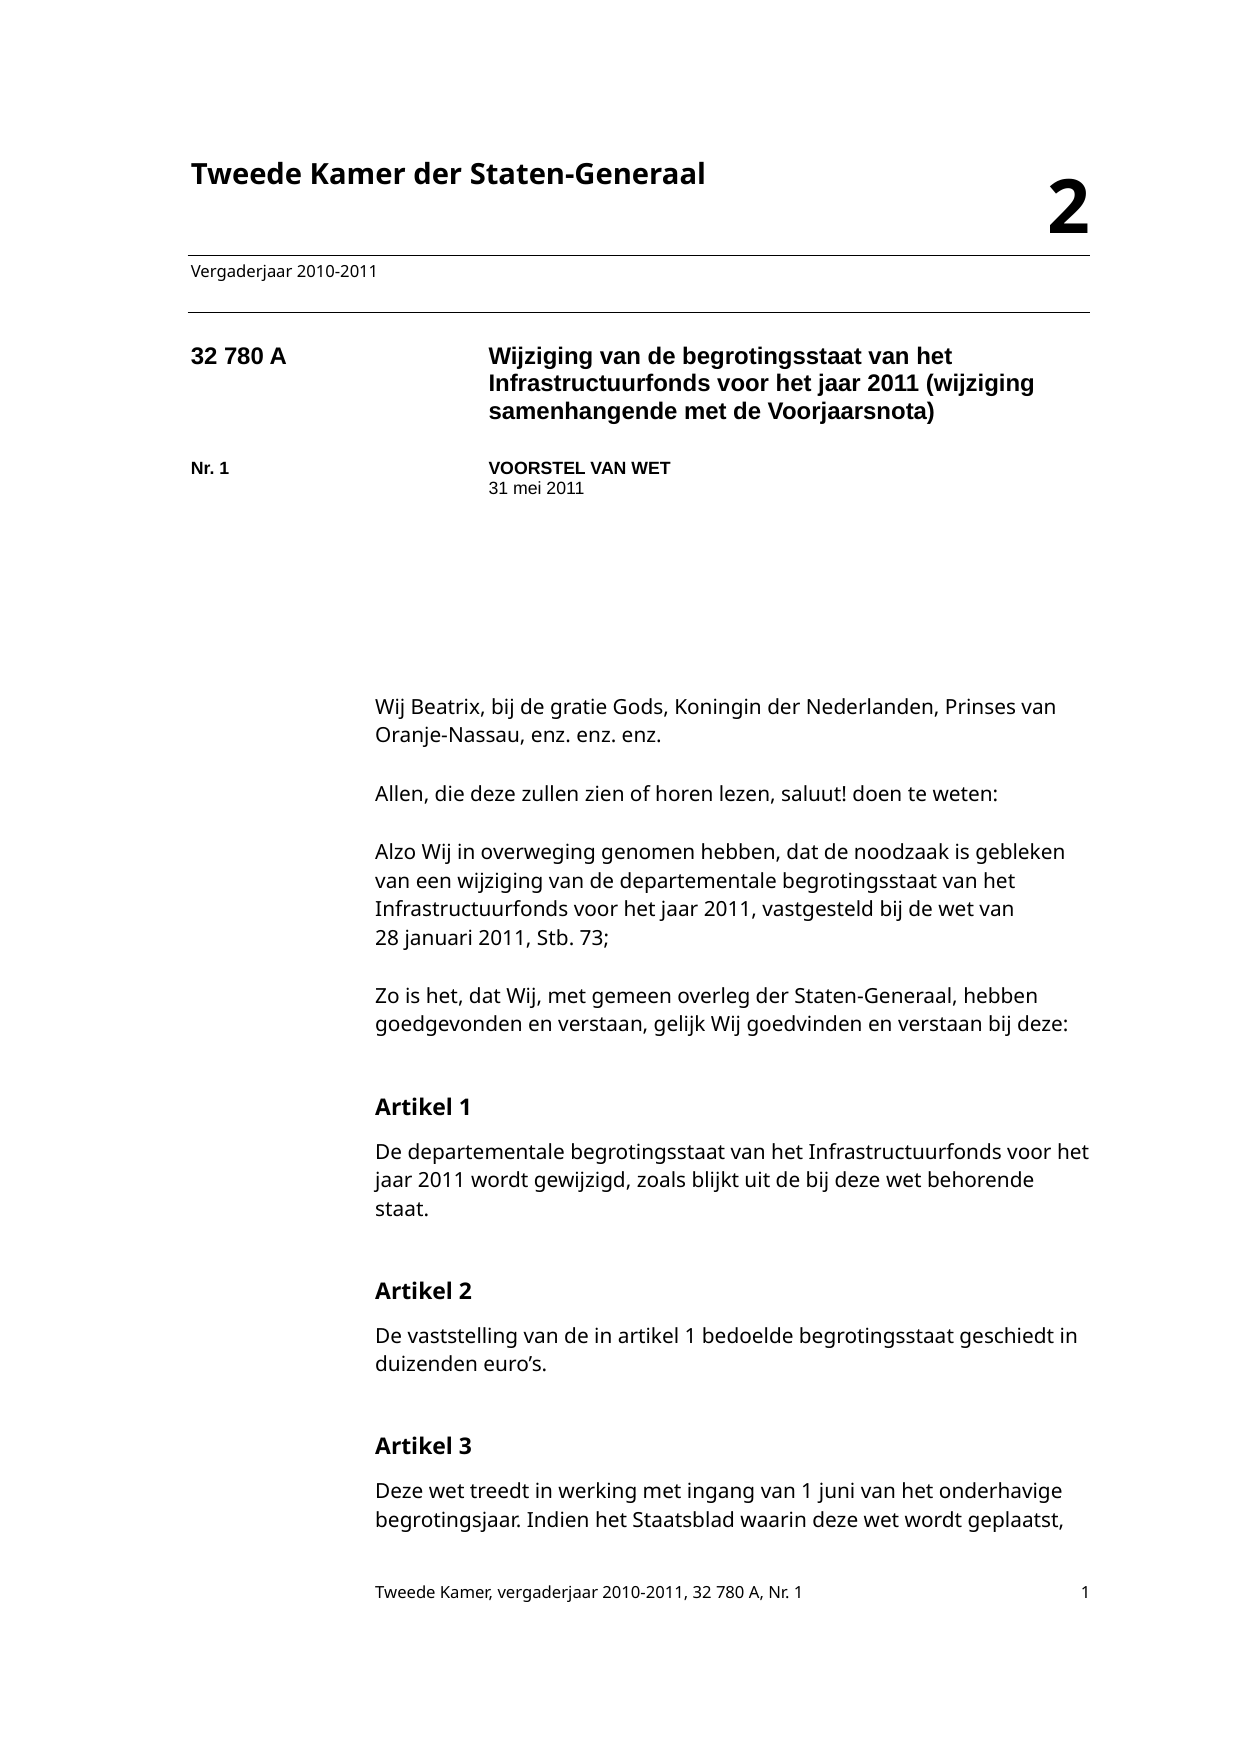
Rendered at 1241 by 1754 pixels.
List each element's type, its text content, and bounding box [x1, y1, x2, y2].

table_header Tweede Kamer der Staten-Generaal [188, 150, 909, 255]
text Deze wet treedt in werking met ingang van 1 juni van het onderhavige begrotingsjaar. Indien het Staatsblad waarin deze wet wordt geplaatst, [375, 1476, 1090, 1533]
table_cell [485, 313, 1090, 339]
table_cell VOORSTEL VAN WET 31 mei 2011 [485, 455, 1090, 573]
table_cell Nr. 1 [188, 455, 485, 573]
text Allen, die deze zullen zien of horen lezen, saluut! doen te weten: [375, 779, 1090, 807]
table_cell [188, 313, 485, 339]
table_cell [485, 256, 1090, 312]
table_cell Vergaderjaar 2010-2011 [188, 256, 485, 312]
table_header 2 [910, 150, 1090, 255]
text De vaststelling van de in artikel 1 bedoelde begrotingsstaat geschiedt in duizenden euro’s. [375, 1321, 1090, 1378]
subtitle Artikel 3 [375, 1430, 1090, 1461]
text Alzo Wij in overweging genomen hebben, dat de noodzaak is gebleken van een wijziging van de departementale begrotingsstaat van het Infrastructuurfonds voor het jaar 2011, vastgesteld bij de wet van 28 januari 2011, Stb. 73; [375, 837, 1090, 951]
text Wij Beatrix, bij de gratie Gods, Koningin der Nederlanden, Prinses van Oranje-Nassau, enz. enz. enz. [375, 692, 1090, 749]
text Zo is het, dat Wij, met gemeen overleg der Staten-Generaal, hebben goedgevonden en verstaan, gelijk Wij goedvinden en verstaan bij deze: [375, 981, 1090, 1038]
subtitle Artikel 1 [375, 1091, 1090, 1122]
subtitle Artikel 2 [375, 1274, 1090, 1306]
table_cell Wijziging van de begrotingsstaat van het Infrastructuurfonds voor het jaar 2011 (wijziging samenhangende met de Voorjaarsnota) [485, 339, 1090, 454]
text De departementale begrotingsstaat van het Infrastructuurfonds voor het jaar 2011 wordt gewijzigd, zoals blijkt uit de bij deze wet behorende staat. [375, 1137, 1090, 1222]
table_cell 32 780 A [188, 339, 485, 454]
